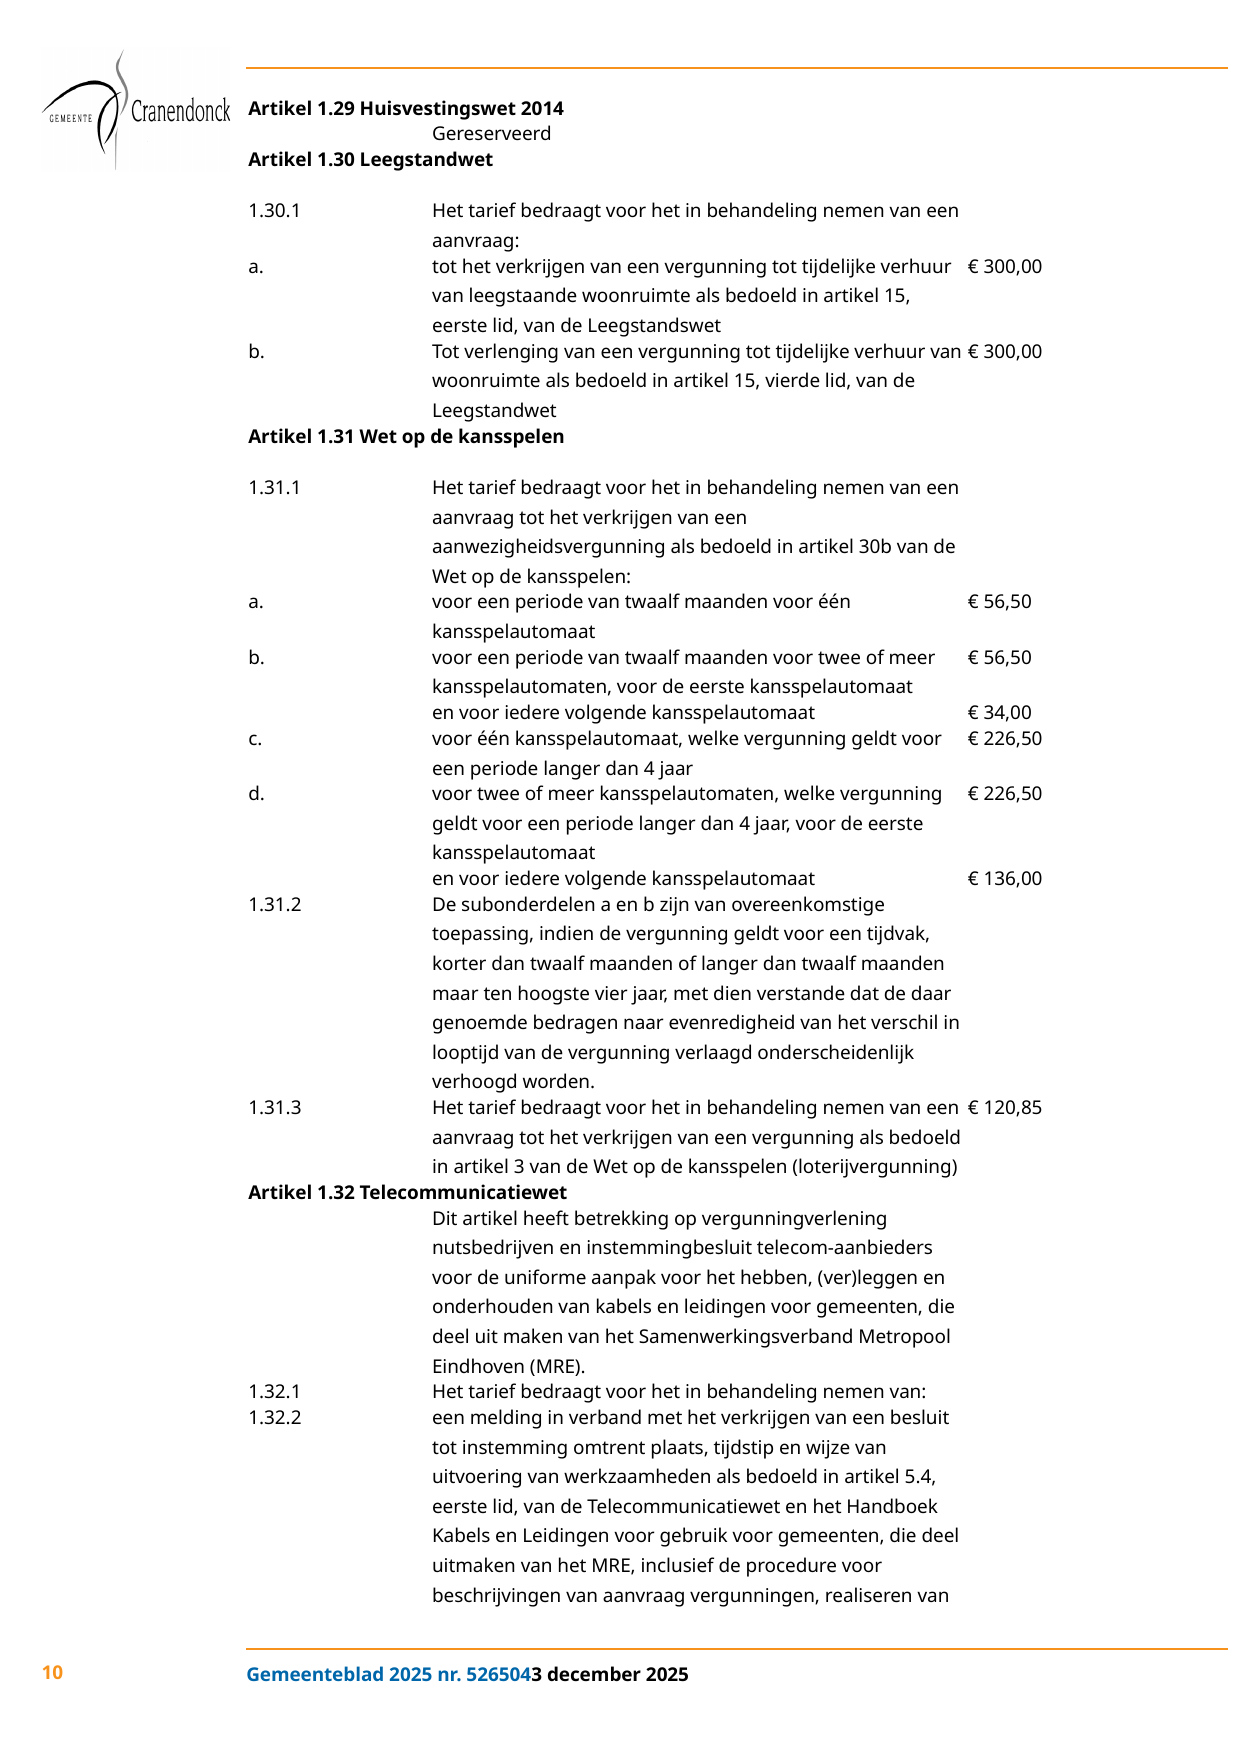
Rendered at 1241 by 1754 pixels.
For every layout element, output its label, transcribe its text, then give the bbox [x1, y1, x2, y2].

table_cell € 300,00 [968, 253, 1152, 338]
table_cell tot het verkrijgen van een vergunning tot tijdelijke verhuur van leegstaande woonruimte als bedoeld in artikel 15, eerste lid, van de Leegstandswet [432, 253, 968, 338]
table_cell € 34,00 [968, 699, 1152, 725]
table_cell [248, 1205, 432, 1378]
table_cell [968, 198, 1152, 253]
table_cell [248, 172, 432, 198]
table_cell [248, 865, 432, 891]
table_cell Artikel 1.29 Huisvestingswet 2014 [248, 95, 1152, 121]
table_cell € 300,00 [968, 338, 1152, 423]
table_cell [968, 172, 1152, 198]
table_cell [968, 891, 1152, 1094]
table_cell Artikel 1.30 Leegstandwet [248, 146, 1152, 172]
table_cell b. [248, 644, 432, 699]
table_cell 1.30.1 [248, 198, 432, 253]
table_cell [968, 474, 1152, 589]
table_cell 1.31.2 [248, 891, 432, 1094]
table_cell b. [248, 338, 432, 423]
table_cell voor twee of meer kansspelautomaten, welke vergunning geldt voor een periode langer dan 4 jaar, voor de eerste kansspelautomaat [432, 780, 968, 865]
table_cell [968, 1379, 1152, 1404]
table_cell [248, 699, 432, 725]
table_cell De subonderdelen a en b zijn van overeenkomstige toepassing, indien de vergunning geldt voor een tijdvak, korter dan twaalf maanden of langer dan twaalf maanden maar ten hoogste vier jaar, met dien verstande dat de daar genoemde bedragen naar evenredigheid van het verschil in looptijd van de vergunning verlaagd onderscheidenlijk verhoogd worden. [432, 891, 968, 1094]
table_cell [248, 449, 432, 474]
picture [41, 47, 231, 172]
table_cell en voor iedere volgende kansspelautomaat [432, 865, 968, 891]
table_cell € 56,50 [968, 589, 1152, 644]
table_cell voor een periode van twaalf maanden voor één kansspelautomaat [432, 589, 968, 644]
table_cell [968, 1205, 1152, 1378]
table_cell Gereserveerd [432, 121, 968, 146]
table_cell Het tarief bedraagt voor het in behandeling nemen van een aanvraag: [432, 198, 968, 253]
table_cell 1.31.1 [248, 474, 432, 589]
table_cell a. [248, 589, 432, 644]
table_cell [432, 449, 968, 474]
table_cell [432, 172, 968, 198]
table_cell en voor iedere volgende kansspelautomaat [432, 699, 968, 725]
table_cell [248, 121, 432, 146]
table_cell d. [248, 780, 432, 865]
table_cell Tot verlenging van een vergunning tot tijdelijke verhuur van woonruimte als bedoeld in artikel 15, vierde lid, van de Leegstandwet [432, 338, 968, 423]
table_cell [968, 1404, 1152, 1607]
table_cell 1.31.3 [248, 1094, 432, 1179]
table_cell Artikel 1.32 Telecommunicatiewet [248, 1179, 1152, 1205]
table_cell Artikel 1.31 Wet op de kansspelen [248, 423, 1152, 448]
table_cell [968, 449, 1152, 474]
table_cell € 226,50 [968, 780, 1152, 865]
table_cell Het tarief bedraagt voor het in behandeling nemen van een aanvraag tot het verkrijgen van een vergunning als bedoeld in artikel 3 van de Wet op de kansspelen (loterijvergunning) [432, 1094, 968, 1179]
table_cell 1.32.1 [248, 1379, 432, 1404]
table_cell € 56,50 [968, 644, 1152, 699]
table_cell [968, 121, 1152, 146]
table_cell 1.32.2 [248, 1404, 432, 1607]
table_cell voor een periode van twaalf maanden voor twee of meer kansspelautomaten, voor de eerste kansspelautomaat [432, 644, 968, 699]
table_cell Dit artikel heeft betrekking op vergunningverlening nutsbedrijven en instemmingbesluit telecom-aanbieders voor de uniforme aanpak voor het hebben, (ver)leggen en onderhouden van kabels en leidingen voor gemeenten, die deel uit maken van het Samenwerkingsverband Metropool Eindhoven (MRE). [432, 1205, 968, 1378]
table_cell a. [248, 253, 432, 338]
table_cell € 136,00 [968, 865, 1152, 891]
table_cell Het tarief bedraagt voor het in behandeling nemen van een aanvraag tot het verkrijgen van een aanwezigheidsvergunning als bedoeld in artikel 30b van de Wet op de kansspelen: [432, 474, 968, 589]
table_cell Het tarief bedraagt voor het in behandeling nemen van: [432, 1379, 968, 1404]
table_cell € 120,85 [968, 1094, 1152, 1179]
table_cell voor één kansspelautomaat, welke vergunning geldt voor een periode langer dan 4 jaar [432, 725, 968, 780]
table_cell een melding in verband met het verkrijgen van een besluit tot instemming omtrent plaats, tijdstip en wijze van uitvoering van werkzaamheden als bedoeld in artikel 5.4, eerste lid, van de Telecommunicatiewet en het Handboek Kabels en Leidingen voor gebruik voor gemeenten, die deel uitmaken van het MRE, inclusief de procedure voor beschrijvingen van aanvraag vergunningen, realiseren van [432, 1404, 968, 1607]
table_cell € 226,50 [968, 725, 1152, 780]
table_cell c. [248, 725, 432, 780]
